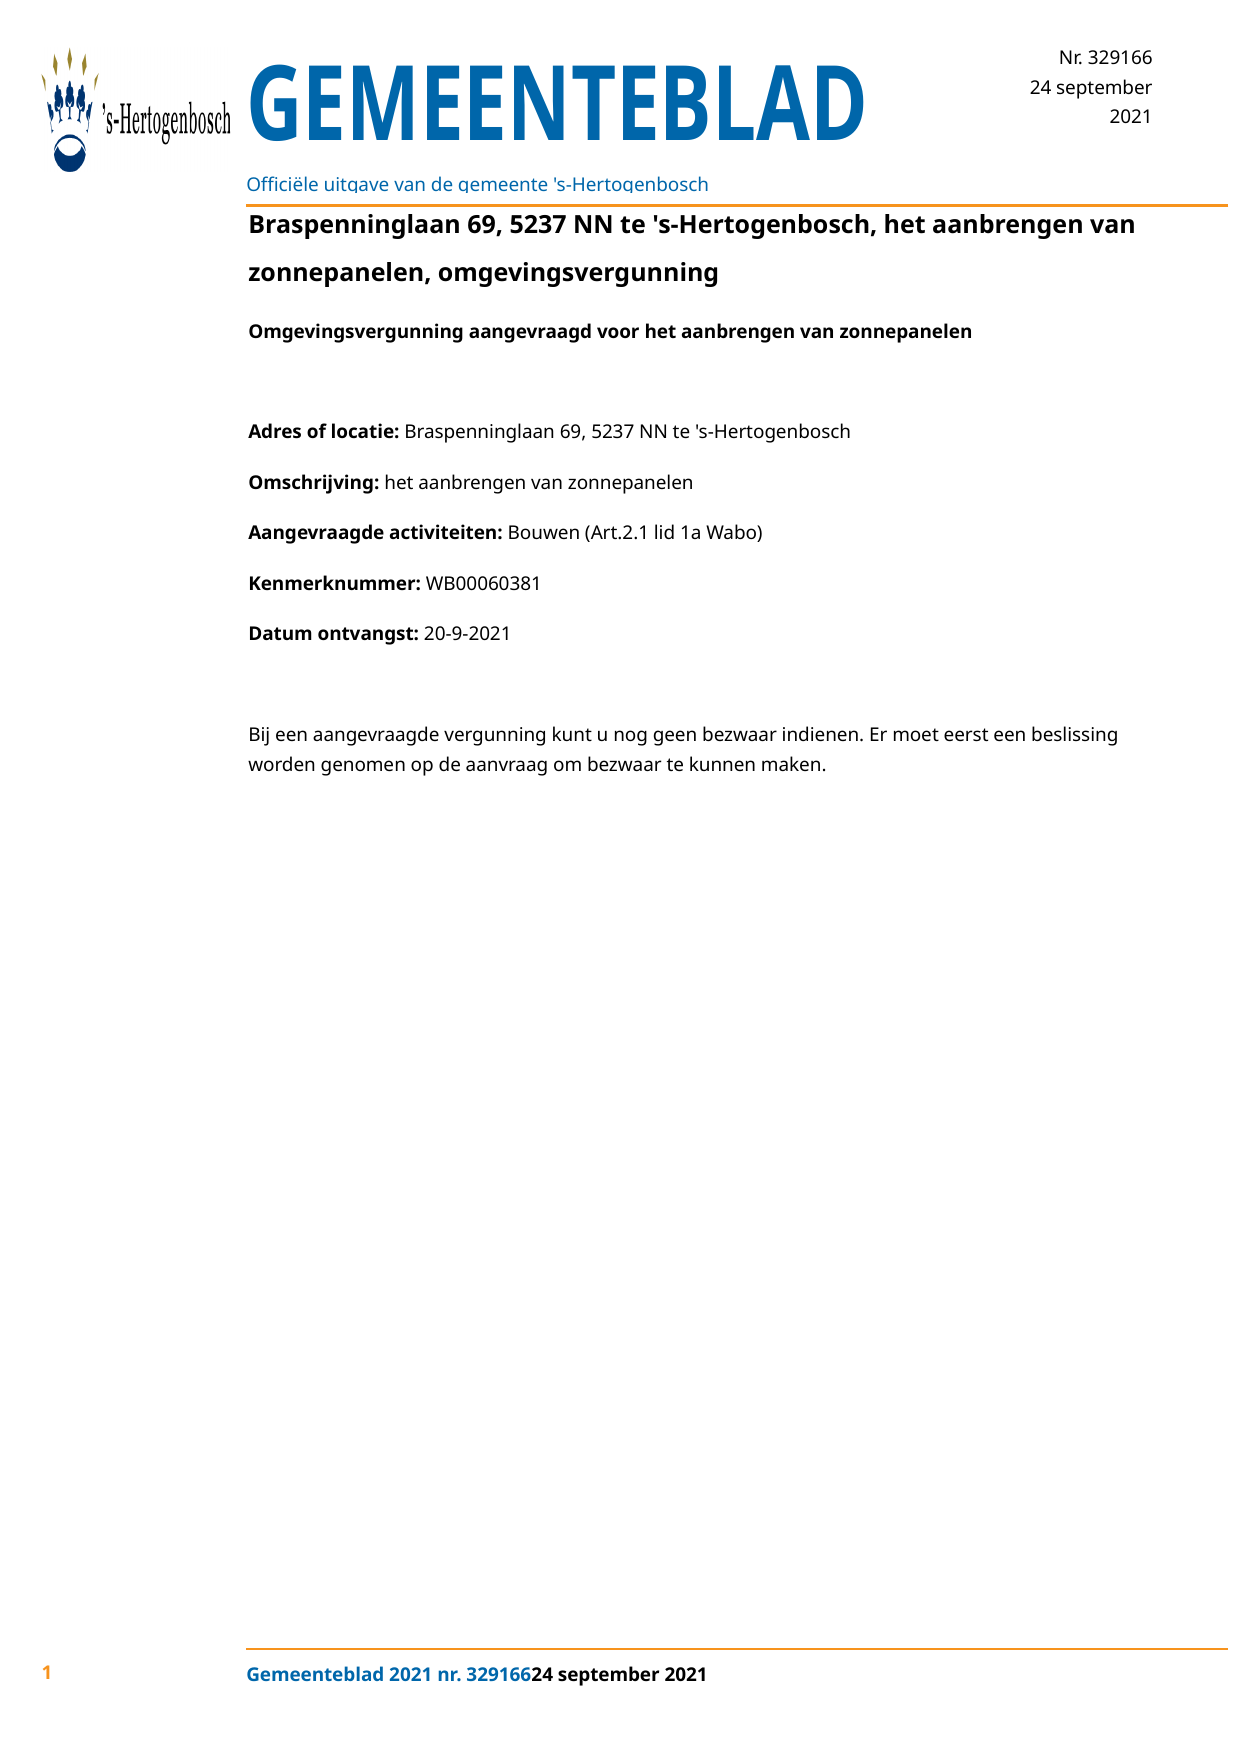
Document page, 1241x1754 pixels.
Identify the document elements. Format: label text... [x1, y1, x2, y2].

text Datum ontvangst: 20-9-2021 [248, 620, 1152, 646]
text Bij een aangevraagde vergunning kunt u nog geen bezwaar indienen. Er moet eerst een beslissing worden genomen op de aanvraag om bezwaar te kunnen maken. [248, 721, 1152, 777]
text Braspenninglaan 69, 5237 NN te 's-Hertogenbosch, het aanbrengen van zonnepanelen, omgevingsvergunning [248, 207, 1152, 288]
picture [41, 47, 231, 172]
text Adres of locatie: Braspenninglaan 69, 5237 NN te 's-Hertogenbosch [248, 419, 1152, 444]
text Omgevingsvergunning aangevraagd voor het aanbrengen van zonnepanelen [248, 318, 1152, 344]
text Kenmerknummer: WB00060381 [248, 570, 1152, 596]
text Aangevraagde activiteiten: Bouwen (Art.2.1 lid 1a Wabo) [248, 519, 1152, 545]
text Omschrijving: het aanbrengen van zonnepanelen [248, 469, 1152, 495]
